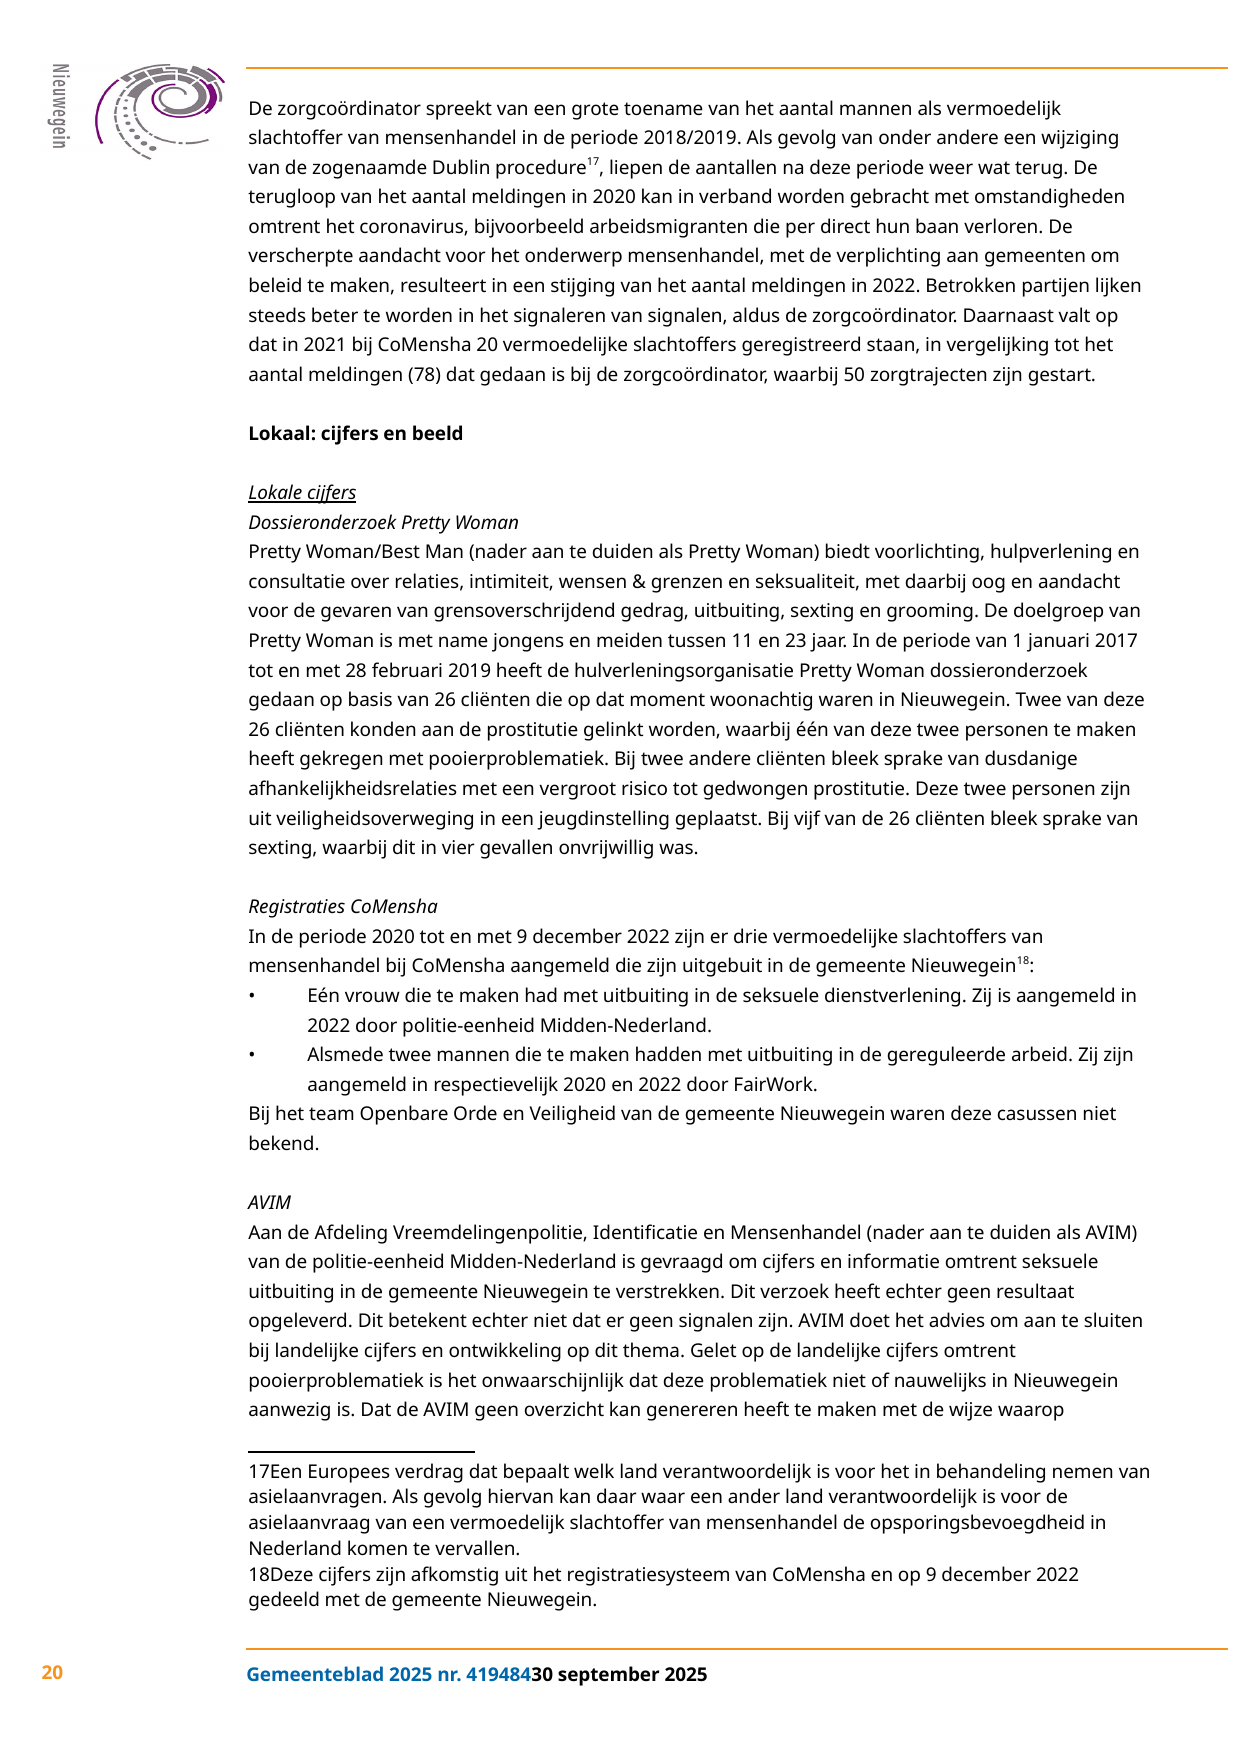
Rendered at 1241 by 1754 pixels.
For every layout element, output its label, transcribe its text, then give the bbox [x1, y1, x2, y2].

text Pretty Woman/Best Man (nader aan te duiden als Pretty Woman) biedt voorlichting, hulpverlening en consultatie over relaties, intimiteit, wensen & grenzen en seksualiteit, met daarbij oog en aandacht voor de gevaren van grensoverschrijdend gedrag, uitbuiting, sexting en grooming. De doelgroep van Pretty Woman is met name jongens en meiden tussen 11 en 23 jaar. In de periode van 1 januari 2017 tot en met 28 februari 2019 heeft de hulverleningsorganisatie Pretty Woman dossieronderzoek gedaan op basis van 26 cliënten die op dat moment woonachtig waren in Nieuwegein. Twee van deze 26 cliënten konden aan de prostitutie gelinkt worden, waarbij één van deze twee personen te maken heeft gekregen met pooierproblematiek. Bij twee andere cliënten bleek sprake van dusdanige afhankelijkheidsrelaties met een vergroot risico tot gedwongen prostitutie. Deze twee personen zijn uit veiligheidsoverweging in een jeugdinstelling geplaatst. Bij vijf van de 26 cliënten bleek sprake van sexting, waarbij dit in vier gevallen onvrijwillig was. [248, 538, 1152, 860]
list Alsmede twee mannen die te maken hadden met uitbuiting in de gereguleerde arbeid. Zij zijn aangemeld in respectievelijk 2020 en 2022 door FairWork. [248, 1041, 1152, 1097]
text Lokaal: cijfers en beeld [248, 420, 1152, 446]
text De zorgcoördinator spreekt van een grote toename van het aantal mannen als vermoedelijk slachtoffer van mensenhandel in de periode 2018/2019. Als gevolg van onder andere een wijziging van de zogenaamde Dublin procedure, liepen de aantallen na deze periode weer wat terug. De terugloop van het aantal meldingen in 2020 kan in verband worden gebracht met omstandigheden omtrent het coronavirus, bijvoorbeeld arbeidsmigranten die per direct hun baan verloren. De verscherpte aandacht voor het onderwerp mensenhandel, met de verplichting aan gemeenten om beleid te maken, resulteert in een stijging van het aantal meldingen in 2022. Betrokken partijen lijken steeds beter te worden in het signaleren van signalen, aldus de zorgcoördinator. Daarnaast valt op dat in 2021 bij CoMensha 20 vermoedelijke slachtoffers geregistreerd staan, in vergelijking tot het aantal meldingen (78) dat gedaan is bij de zorgcoördinator, waarbij 50 zorgtrajecten zijn gestart. [248, 95, 1152, 387]
picture [41, 47, 231, 172]
text Aan de Afdeling Vreemdelingenpolitie, Identificatie en Mensenhandel (nader aan te duiden als AVIM) van de politie-eenheid Midden-Nederland is gevraagd om cijfers en informatie omtrent seksuele uitbuiting in de gemeente Nieuwegein te verstrekken. Dit verzoek heeft echter geen resultaat opgeleverd. Dit betekent echter niet dat er geen signalen zijn. AVIM doet het advies om aan te sluiten bij landelijke cijfers en ontwikkeling op dit thema. Gelet op de landelijke cijfers omtrent pooierproblematiek is het onwaarschijnlijk dat deze problematiek niet of nauwelijks in Nieuwegein aanwezig is. Dat de AVIM geen overzicht kan genereren heeft te maken met de wijze waarop [248, 1219, 1152, 1422]
text Deze cijfers zijn afkomstig uit het registratiesysteem van CoMensha en op 9 december 2022 gedeeld met de gemeente Nieuwegein. [248, 1561, 1152, 1612]
text In de periode 2020 tot en met 9 december 2022 zijn er drie vermoedelijke slachtoffers van mensenhandel bij CoMensha aangemeld die zijn uitgebuit in de gemeente Nieuwegein: [248, 923, 1152, 978]
text Bij het team Openbare Orde en Veiligheid van de gemeente Nieuwegein waren deze casussen niet bekend. [248, 1101, 1152, 1156]
list Eén vrouw die te maken had met uitbuiting in de seksuele dienstverlening. Zij is aangemeld in 2022 door politie-eenheid Midden-Nederland. [248, 982, 1152, 1038]
text Lokale cijfers [248, 479, 1152, 505]
text Dossieronderzoek Pretty Woman [248, 509, 1152, 535]
text Een Europees verdrag dat bepaalt welk land verantwoordelijk is voor het in behandeling nemen van asielaanvragen. Als gevolg hiervan kan daar waar een ander land verantwoordelijk is voor de asielaanvraag van een vermoedelijk slachtoffer van mensenhandel de opsporingsbevoegdheid in Nederland komen te vervallen. [248, 1458, 1152, 1561]
text AVIM [248, 1189, 1152, 1215]
text Registraties CoMensha [248, 893, 1152, 919]
